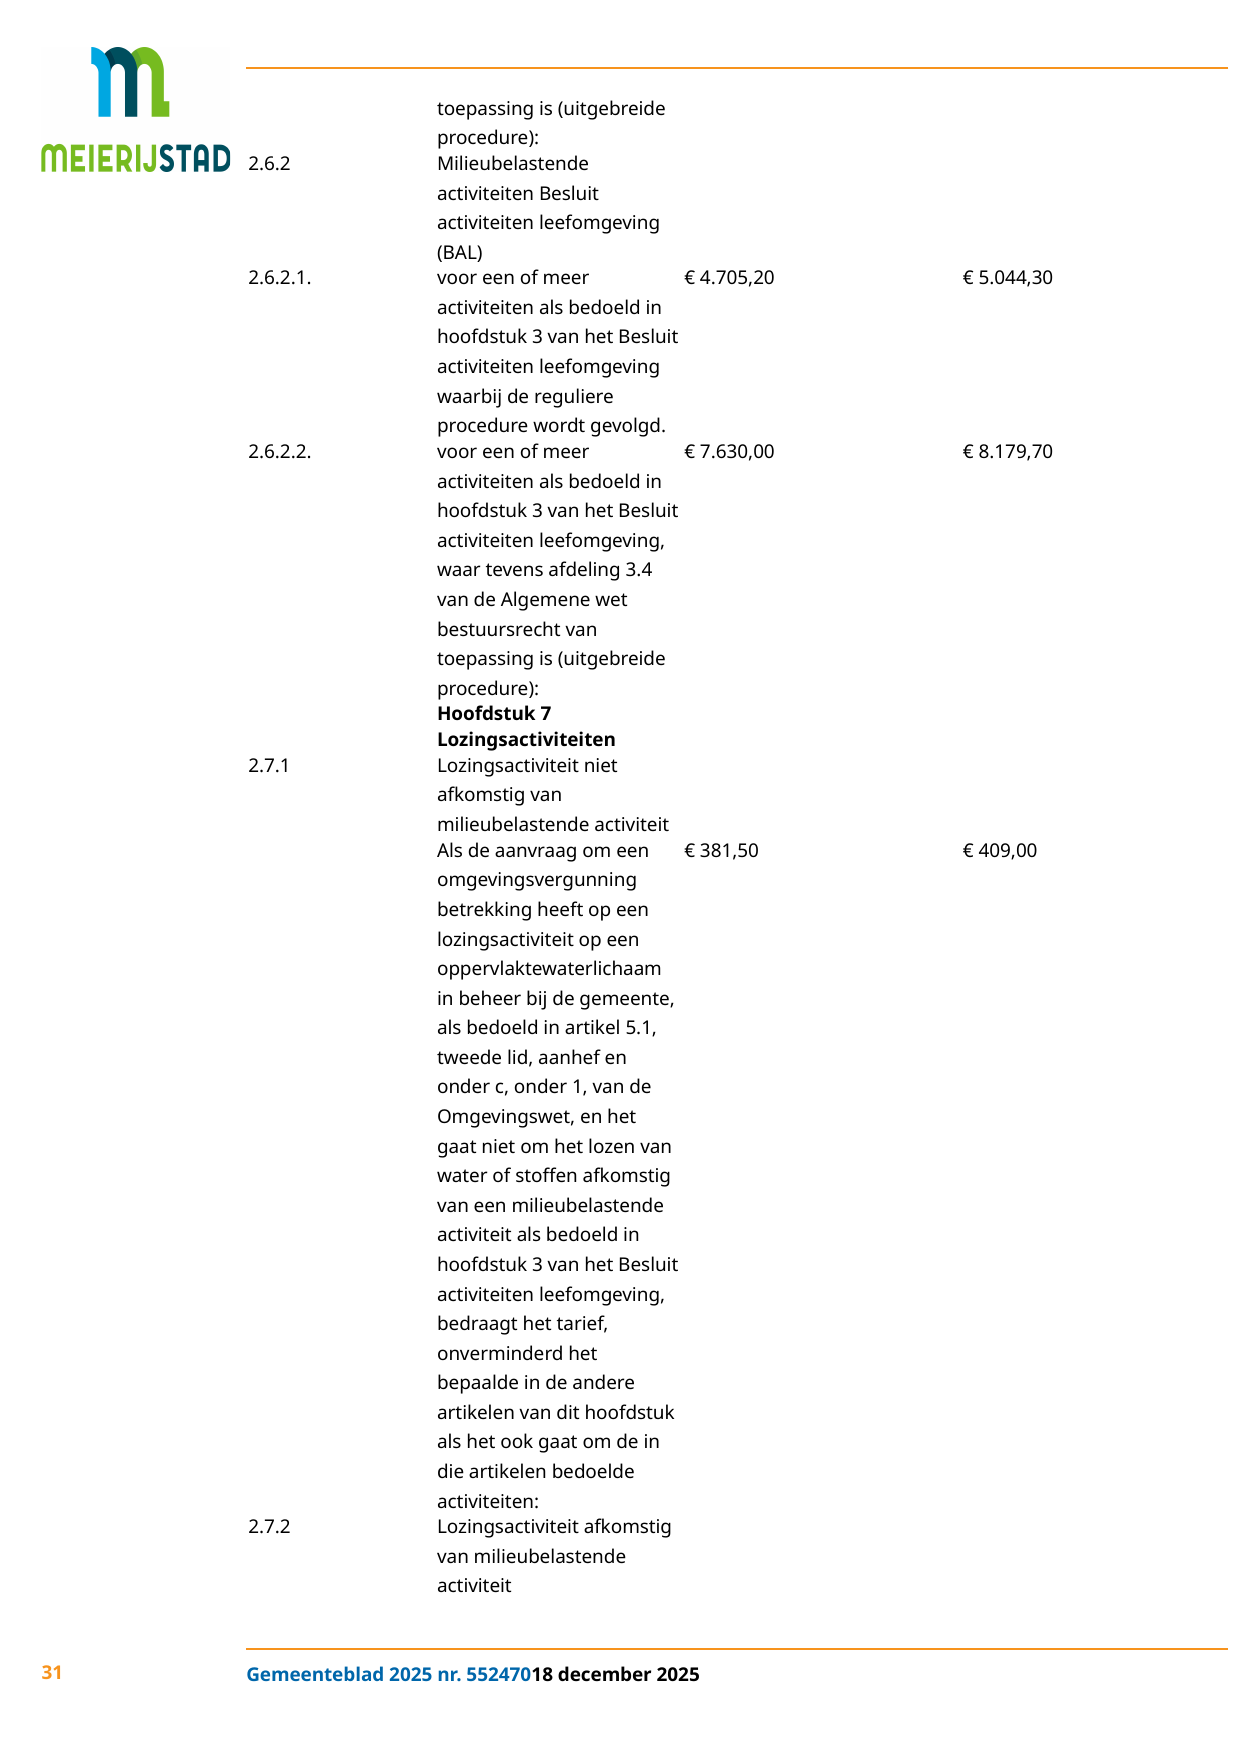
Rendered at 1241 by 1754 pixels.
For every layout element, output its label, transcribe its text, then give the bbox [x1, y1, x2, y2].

table_cell [248, 95, 437, 150]
table_cell € 381,50 [679, 837, 963, 1513]
table_cell [679, 95, 963, 150]
table_cell 2.7.1 [248, 752, 437, 837]
table_cell Als de aanvraag om een omgevingsvergunning betrekking heeft op een lozingsactiviteit op een oppervlaktewaterlichaam in beheer bij de gemeente, als bedoeld in artikel 5.1, tweede lid, aanhef en onder c, onder 1, van de Omgevingswet, en het gaat niet om het lozen van water of stoffen afkomstig van een milieubelastende activiteit als bedoeld in hoofdstuk 3 van het Besluit activiteiten leefomgeving, bedraagt het tarief, onverminderd het bepaalde in de andere artikelen van dit hoofdstuk als het ook gaat om de in die artikelen bedoelde activiteiten: [437, 837, 679, 1513]
table_cell voor een of meer activiteiten als bedoeld in hoofdstuk 3 van het Besluit activiteiten leefomgeving waarbij de reguliere procedure wordt gevolgd. [437, 265, 679, 438]
table_cell 2.6.2 [248, 150, 437, 264]
table_cell € 4.705,20 [679, 265, 963, 438]
table_cell [679, 1514, 963, 1598]
table_cell [679, 752, 963, 837]
table_cell Milieubelastende activiteiten Besluit activiteiten leefomgeving (BAL) [437, 150, 679, 264]
table_cell Lozingsactiviteiten [437, 726, 679, 752]
table_cell [248, 701, 437, 726]
table_cell [963, 1514, 1152, 1598]
table_cell [248, 726, 437, 752]
table_cell 2.6.2.1. [248, 265, 437, 438]
table_cell toepassing is (uitgebreide procedure): [437, 95, 679, 150]
table_cell € 409,00 [963, 837, 1152, 1513]
table_cell [963, 95, 1152, 150]
table_cell € 8.179,70 [963, 438, 1152, 701]
table_cell [963, 726, 1152, 752]
table_cell Lozingsactiviteit afkomstig van milieubelastende activiteit [437, 1514, 679, 1598]
table_cell Lozingsactiviteit niet afkomstig van milieubelastende activiteit [437, 752, 679, 837]
table_cell Hoofdstuk 7 [437, 701, 679, 726]
table_cell [963, 150, 1152, 264]
table_cell [963, 701, 1152, 726]
table_cell 2.7.2 [248, 1514, 437, 1598]
table_cell [679, 701, 963, 726]
table_cell [679, 150, 963, 264]
table_cell € 5.044,30 [963, 265, 1152, 438]
table_cell voor een of meer activiteiten als bedoeld in hoofdstuk 3 van het Besluit activiteiten leefomgeving, waar tevens afdeling 3.4 van de Algemene wet bestuursrecht van toepassing is (uitgebreide procedure): [437, 438, 679, 701]
table_cell [963, 752, 1152, 837]
table_cell [248, 837, 437, 1513]
table_cell 2.6.2.2. [248, 438, 437, 701]
picture [41, 47, 231, 172]
table_cell € 7.630,00 [679, 438, 963, 701]
table_cell [679, 726, 963, 752]
